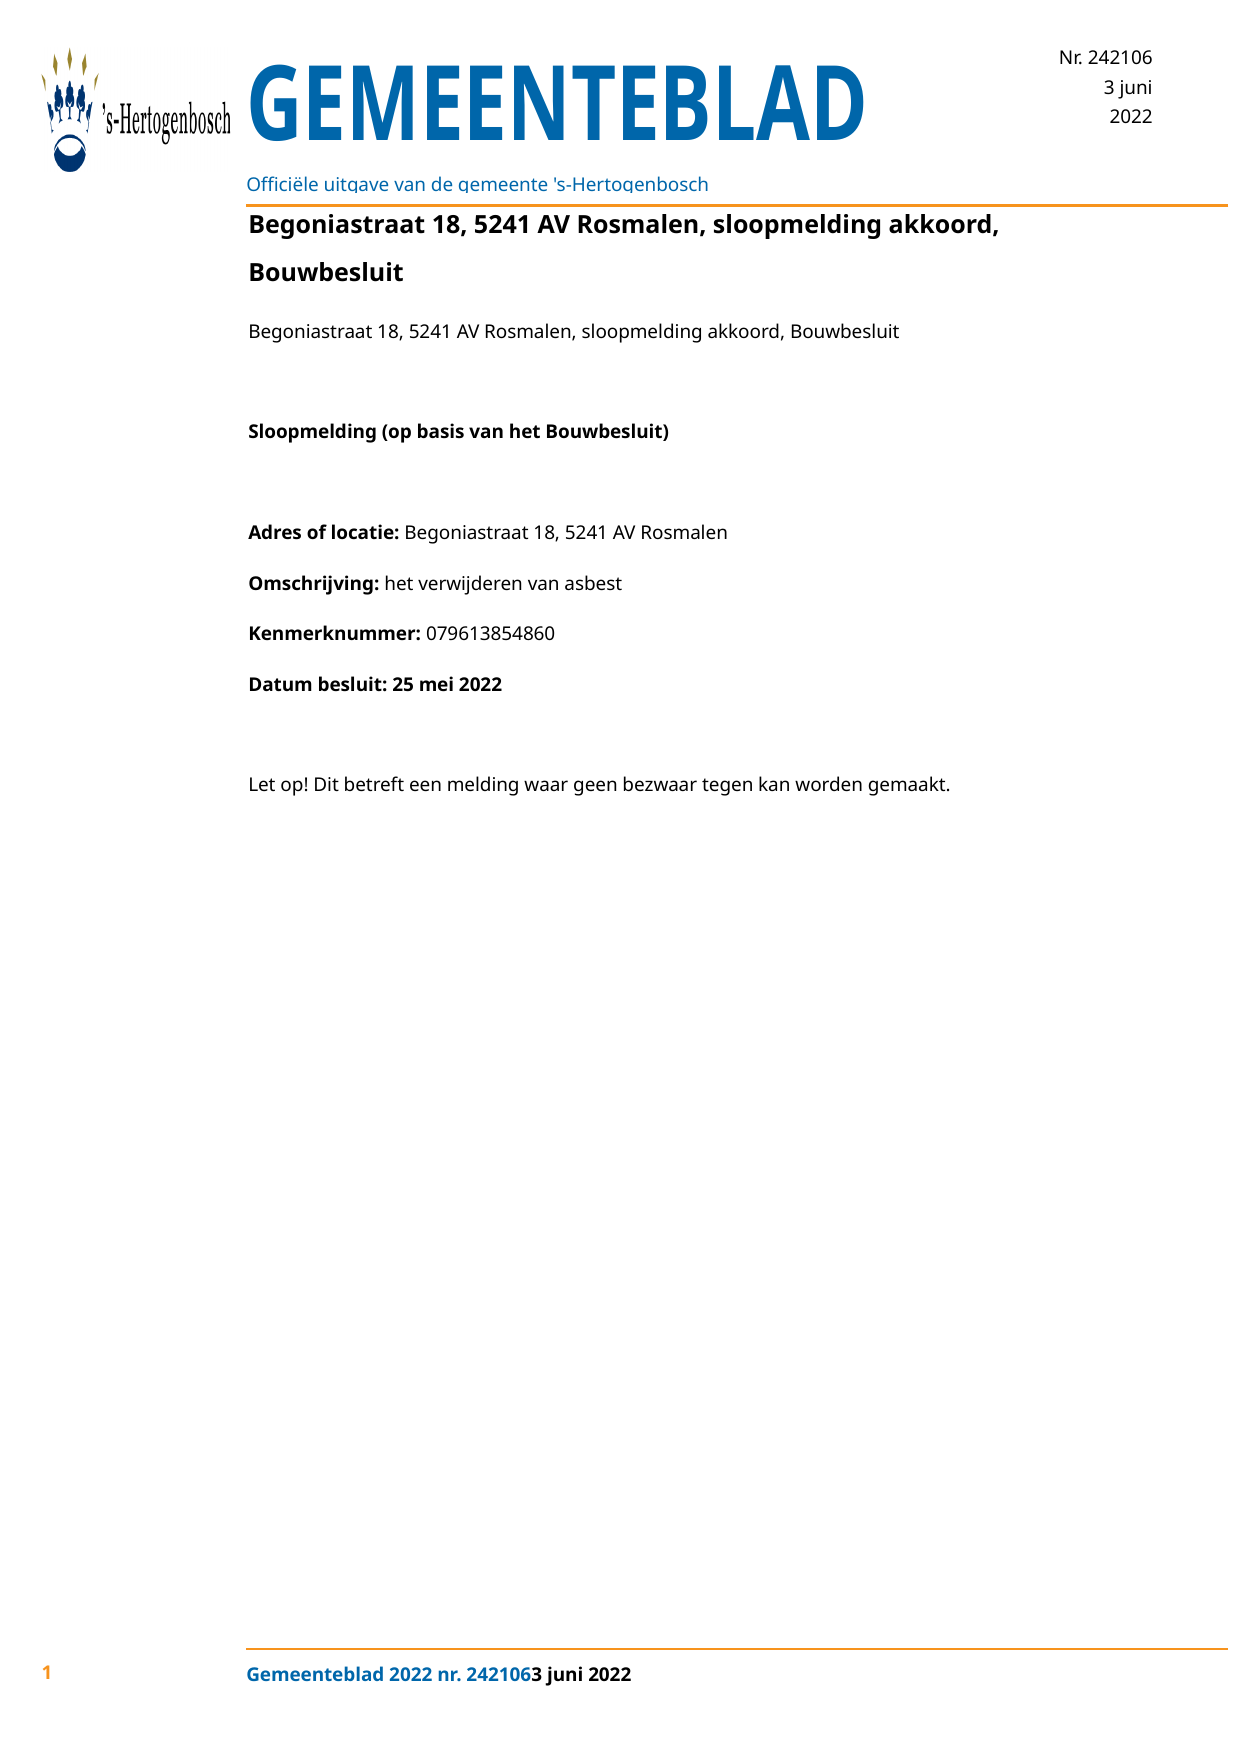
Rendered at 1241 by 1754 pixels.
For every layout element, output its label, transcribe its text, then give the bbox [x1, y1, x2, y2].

text Begoniastraat 18, 5241 AV Rosmalen, sloopmelding akkoord, Bouwbesluit [248, 318, 1152, 344]
text Datum besluit: 25 mei 2022 [248, 671, 1152, 697]
text Let op! Dit betreft een melding waar geen bezwaar tegen kan worden gemaakt. [248, 772, 1152, 797]
picture [41, 47, 231, 172]
text Begoniastraat 18, 5241 AV Rosmalen, sloopmelding akkoord, Bouwbesluit [248, 207, 1152, 288]
text Adres of locatie: Begoniastraat 18, 5241 AV Rosmalen [248, 519, 1152, 545]
text Sloopmelding (op basis van het Bouwbesluit) [248, 419, 1152, 444]
text Kenmerknummer: 079613854860 [248, 620, 1152, 646]
text Omschrijving: het verwijderen van asbest [248, 570, 1152, 596]
